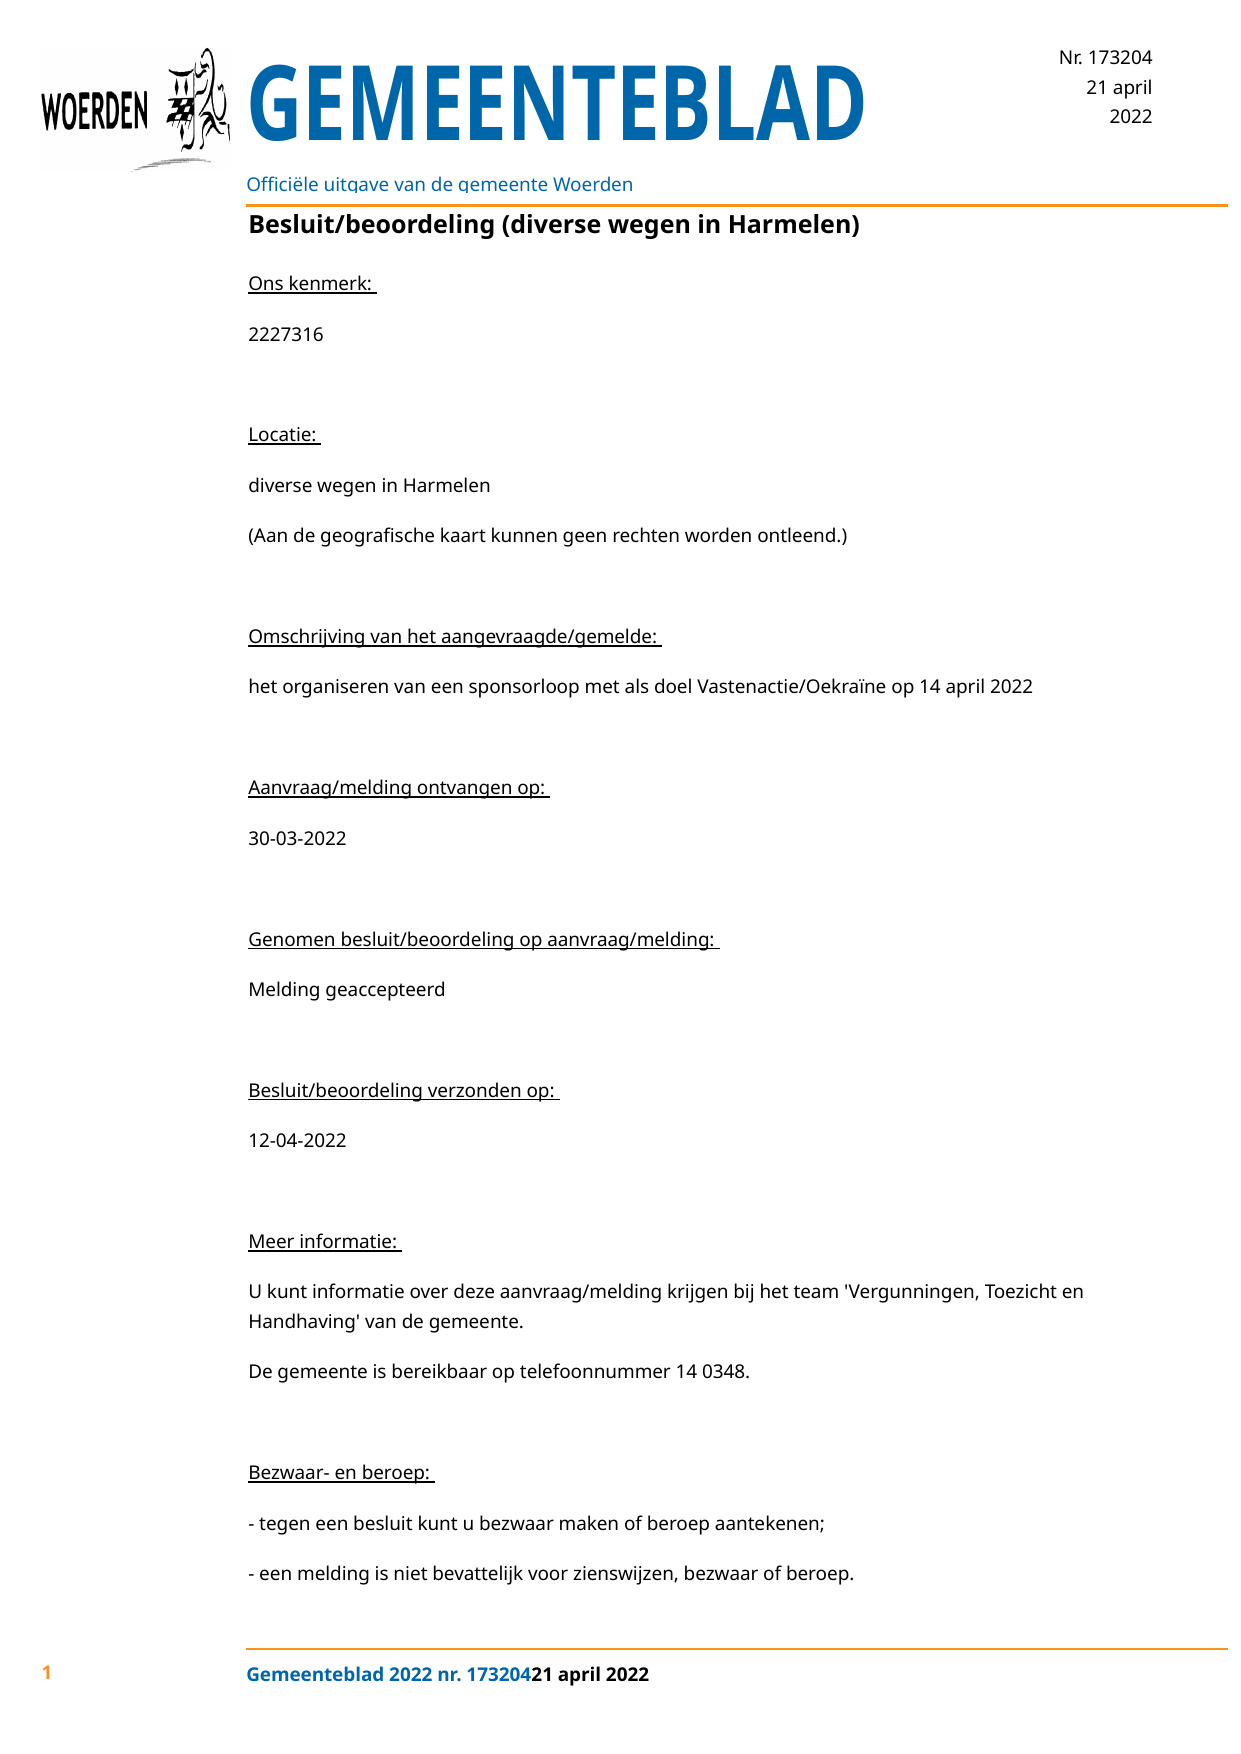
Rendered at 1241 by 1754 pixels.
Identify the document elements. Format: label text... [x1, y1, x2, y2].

text 2227316 [248, 321, 1152, 346]
text Omschrijving van het aangevraagde/gemelde: [248, 623, 1152, 649]
text - tegen een besluit kunt u bezwaar maken of beroep aantekenen; [248, 1510, 1152, 1536]
text Genomen besluit/beoordeling op aanvraag/melding: [248, 926, 1152, 951]
text diverse wegen in Harmelen [248, 472, 1152, 498]
text - een melding is niet bevattelijk voor zienswijzen, bezwaar of beroep. [248, 1560, 1152, 1586]
text Locatie: [248, 422, 1152, 447]
text De gemeente is bereikbaar op telefoonnummer 14 0348. [248, 1359, 1152, 1384]
text Aanvraag/melding ontvangen op: [248, 774, 1152, 800]
text Besluit/beoordeling (diverse wegen in Harmelen) [248, 207, 1152, 241]
text Melding geaccepteerd [248, 976, 1152, 1002]
text 30-03-2022 [248, 825, 1152, 851]
text 12-04-2022 [248, 1127, 1152, 1153]
picture [41, 47, 231, 172]
text U kunt informatie over deze aanvraag/melding krijgen bij het team 'Vergunningen, Toezicht en Handhaving' van de gemeente. [248, 1279, 1152, 1334]
text (Aan de geografische kaart kunnen geen rechten worden ontleend.) [248, 522, 1152, 548]
text het organiseren van een sponsorloop met als doel Vastenactie/Oekraïne op 14 april 2022 [248, 674, 1152, 699]
text Ons kenmerk: [248, 270, 1152, 296]
text Meer informatie: [248, 1228, 1152, 1254]
text Besluit/beoordeling verzonden op: [248, 1077, 1152, 1103]
text Bezwaar- en beroep: [248, 1459, 1152, 1485]
